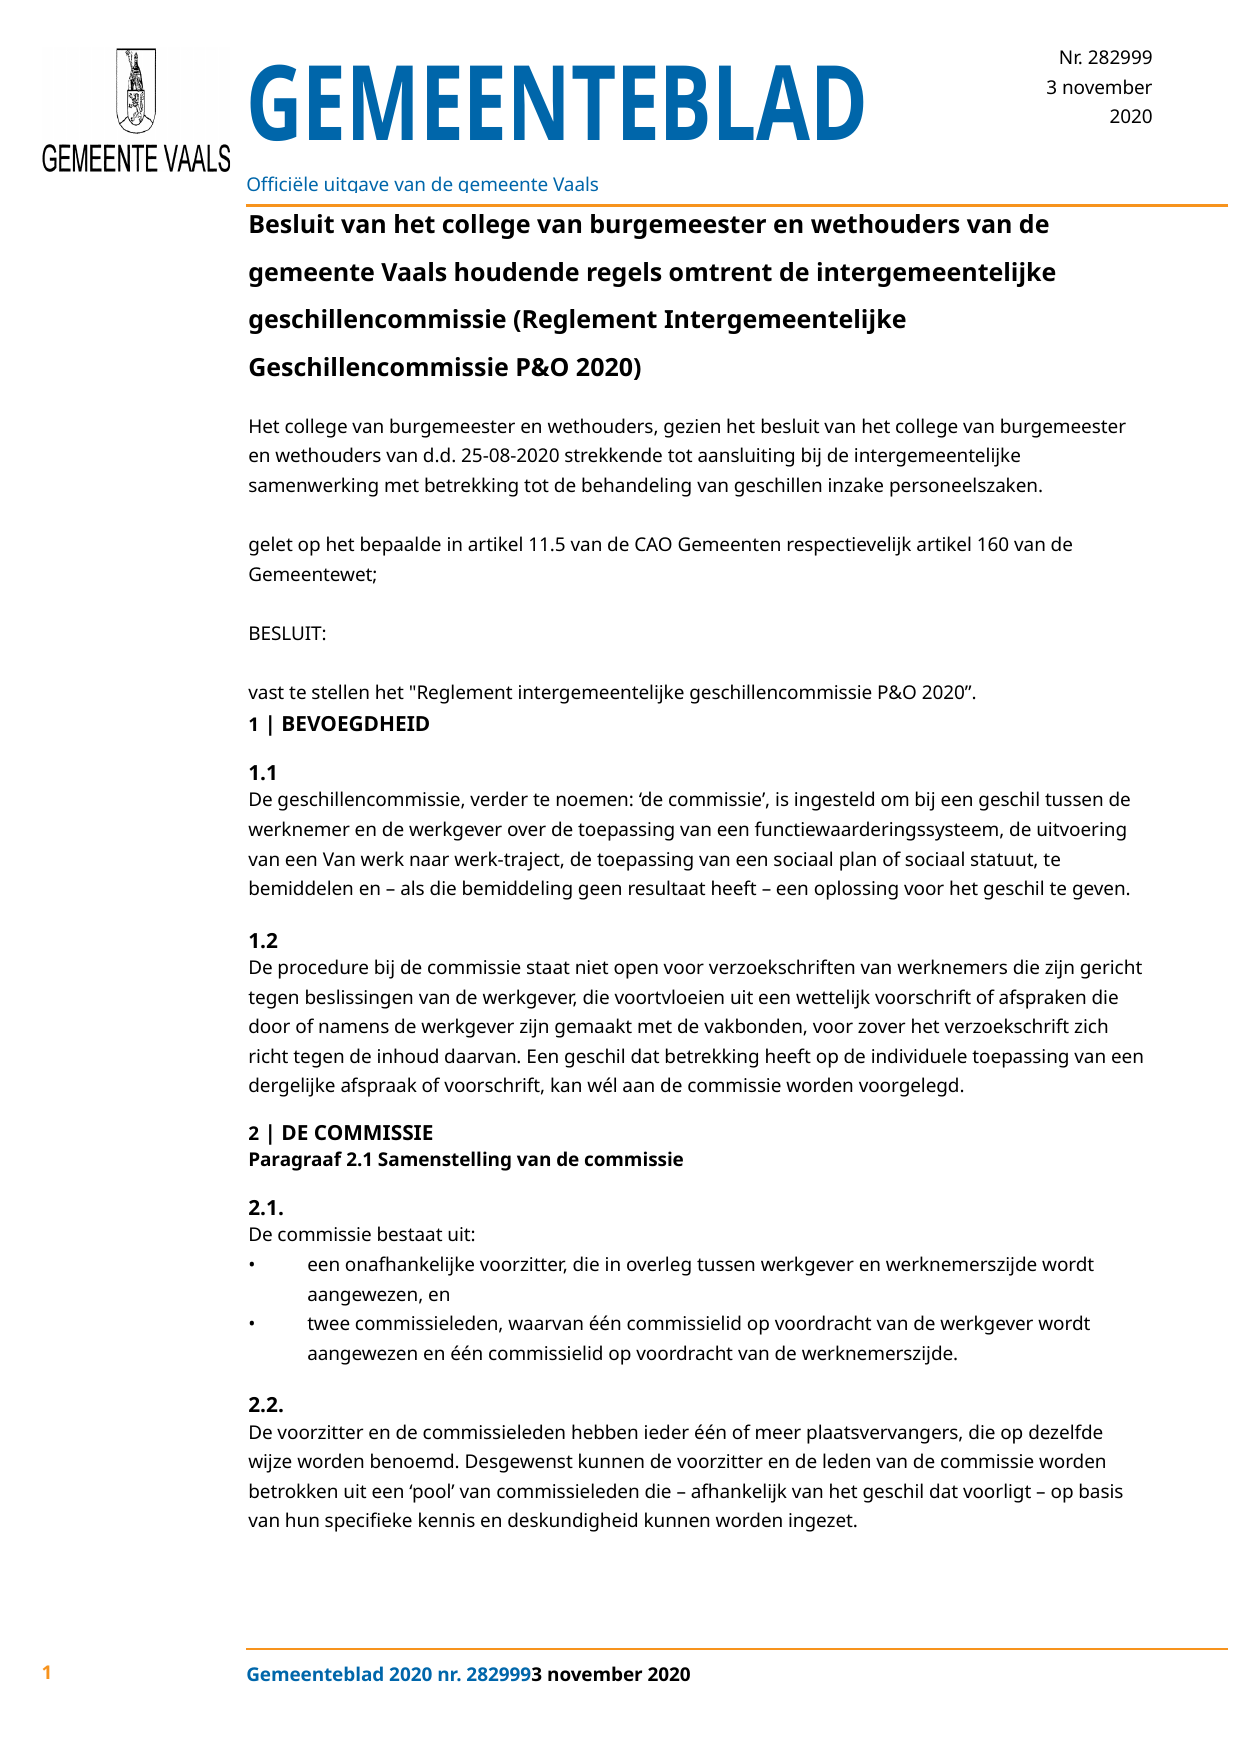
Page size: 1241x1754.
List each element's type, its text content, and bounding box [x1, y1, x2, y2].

text De procedure bij de commissie staat niet open voor verzoekschriften van werknemers die zijn gericht tegen beslissingen van de werkgever, die voortvloeien uit een wettelijk voorschrift of afspraken die door of namens de werkgever zijn gemaakt met de vakbonden, voor zover het verzoekschrift zich richt tegen de inhoud daarvan. Een geschil dat betrekking heeft op de individuele toepassing van een dergelijke afspraak of voorschrift, kan wél aan de commissie worden voorgelegd. [248, 954, 1152, 1098]
text Het college van burgemeester en wethouders, gezien het besluit van het college van burgemeester en wethouders van d.d. 25-08-2020 strekkende tot aansluiting bij de intergemeentelijke samenwerking met betrekking tot de behandeling van geschillen inzake personeelszaken. [248, 413, 1152, 498]
text vast te stellen het "Reglement intergemeentelijke geschillencommissie P&O 2020”. [248, 679, 1152, 705]
text 1.1 [248, 758, 1152, 787]
text Besluit van het college van burgemeester en wethouders van de gemeente Vaals houdende regels omtrent de intergemeentelijke geschillencommissie (Reglement Intergemeentelijke Geschillencommissie P&O 2020) [248, 207, 1152, 384]
list een onafhankelijke voorzitter, die in overleg tussen werkgever en werknemerszijde wordt aangewezen, en [248, 1251, 1152, 1307]
text 1.2 [248, 926, 1152, 954]
text De geschillencommissie, verder te noemen: ‘de commissie’, is ingesteld om bij een geschil tussen de werknemer en de werkgever over de toepassing van een functiewaarderingssysteem, de uitvoering van een Van werk naar werk-traject, de toepassing van een sociaal plan of sociaal statuut, te bemiddelen en – als die bemiddeling geen resultaat heeft – een oplossing voor het geschil te geven. [248, 787, 1152, 901]
text De voorzitter en de commissieleden hebben ieder één of meer plaatsvervangers, die op dezelfde wijze worden benoemd. Desgewenst kunnen de voorzitter en de leden van de commissie worden betrokken uit een ‘pool’ van commissieleden die – afhankelijk van het geschil dat voorligt – op basis van hun specifieke kennis en deskundigheid kunnen worden ingezet. [248, 1419, 1152, 1533]
picture [41, 47, 231, 172]
text Paragraaf 2.1 Samenstelling van de commissie [248, 1147, 1152, 1172]
text 2 | DE COMMISSIE [248, 1118, 1152, 1147]
text De commissie bestaat uit: [248, 1222, 1152, 1247]
text 2.1. [248, 1193, 1152, 1222]
text 2.2. [248, 1390, 1152, 1419]
text 1 | BEVOEGDHEID [248, 709, 1152, 737]
text gelet op het bepaalde in artikel 11.5 van de CAO Gemeenten respectievelijk artikel 160 van de Gemeentewet; [248, 531, 1152, 587]
list twee commissieleden, waarvan één commissielid op voordracht van de werkgever wordt aangewezen en één commissielid op voordracht van de werknemerszijde. [248, 1310, 1152, 1366]
text BESLUIT: [248, 620, 1152, 646]
